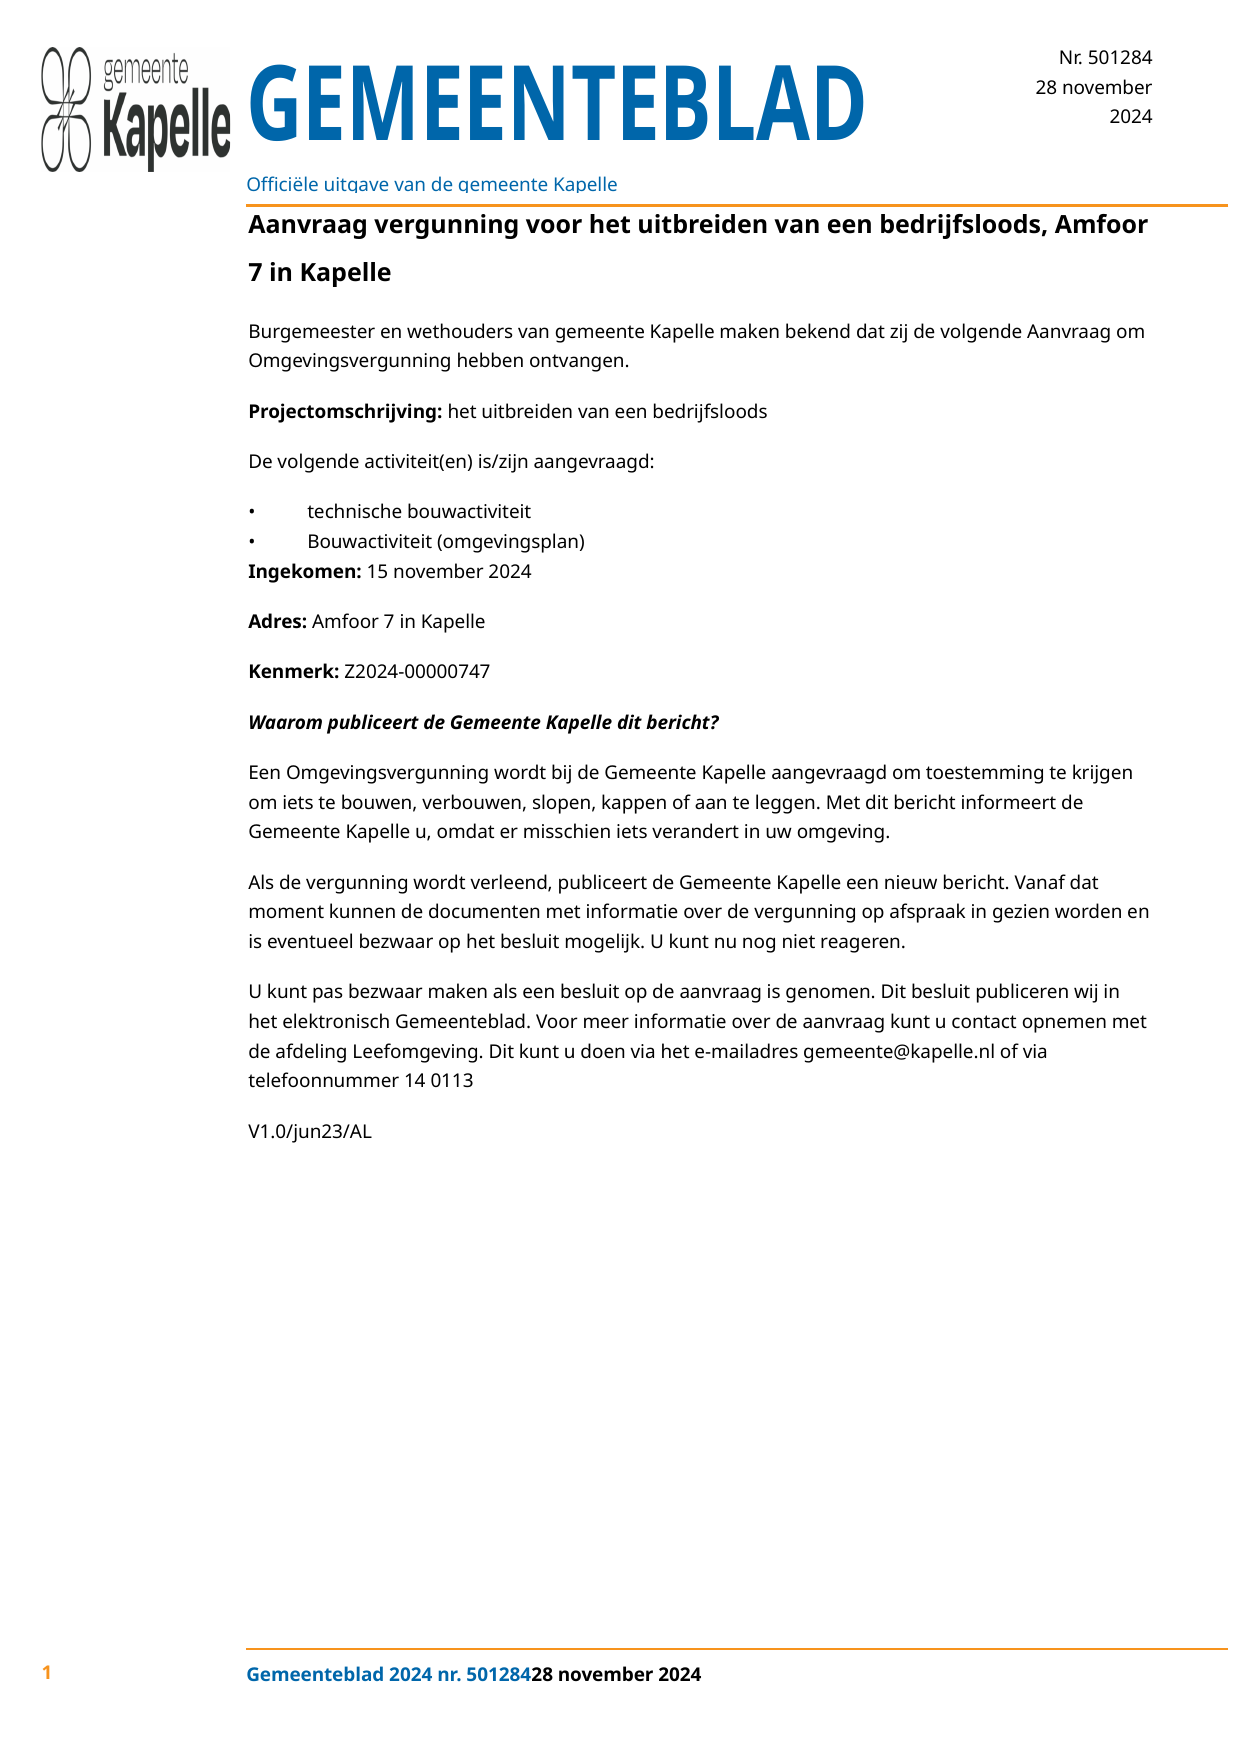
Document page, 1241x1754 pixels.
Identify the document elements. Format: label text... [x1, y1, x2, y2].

picture [41, 47, 231, 172]
text Aanvraag vergunning voor het uitbreiden van een bedrijfsloods, Amfoor 7 in Kapelle [248, 207, 1152, 288]
text V1.0/jun23/AL [248, 1118, 1152, 1144]
text Waarom publiceert de Gemeente Kapelle dit bericht? [248, 709, 1152, 735]
list Bouwactiviteit (omgevingsplan) [248, 528, 1152, 554]
text Ingekomen: 15 november 2024 [248, 558, 1152, 584]
text Kenmerk: Z2024-00000747 [248, 659, 1152, 684]
text Als de vergunning wordt verleend, publiceert de Gemeente Kapelle een nieuw bericht. Vanaf dat moment kunnen de documenten met informatie over de vergunning op afspraak in gezien worden en is eventueel bezwaar op het besluit mogelijk. U kunt nu nog niet reageren. [248, 869, 1152, 954]
text De volgende activiteit(en) is/zijn aangevraagd: [248, 448, 1152, 474]
text Projectomschrijving: het uitbreiden van een bedrijfsloods [248, 398, 1152, 424]
list technische bouwactiviteit [248, 499, 1152, 524]
text Een Omgevingsvergunning wordt bij de Gemeente Kapelle aangevraagd om toestemming te krijgen om iets te bouwen, verbouwen, slopen, kappen of aan te leggen. Met dit bericht informeert de Gemeente Kapelle u, omdat er misschien iets verandert in uw omgeving. [248, 759, 1152, 844]
text U kunt pas bezwaar maken als een besluit op de aanvraag is genomen. Dit besluit publiceren wij in het elektronisch Gemeenteblad. Voor meer informatie over de aanvraag kunt u contact opnemen met de afdeling Leefomgeving. Dit kunt u doen via het e-mailadres gemeente@kapelle.nl of via telefoonnummer 14 0113 [248, 979, 1152, 1093]
text Adres: Amfoor 7 in Kapelle [248, 608, 1152, 634]
text Burgemeester en wethouders van gemeente Kapelle maken bekend dat zij de volgende Aanvraag om Omgevingsvergunning hebben ontvangen. [248, 318, 1152, 373]
